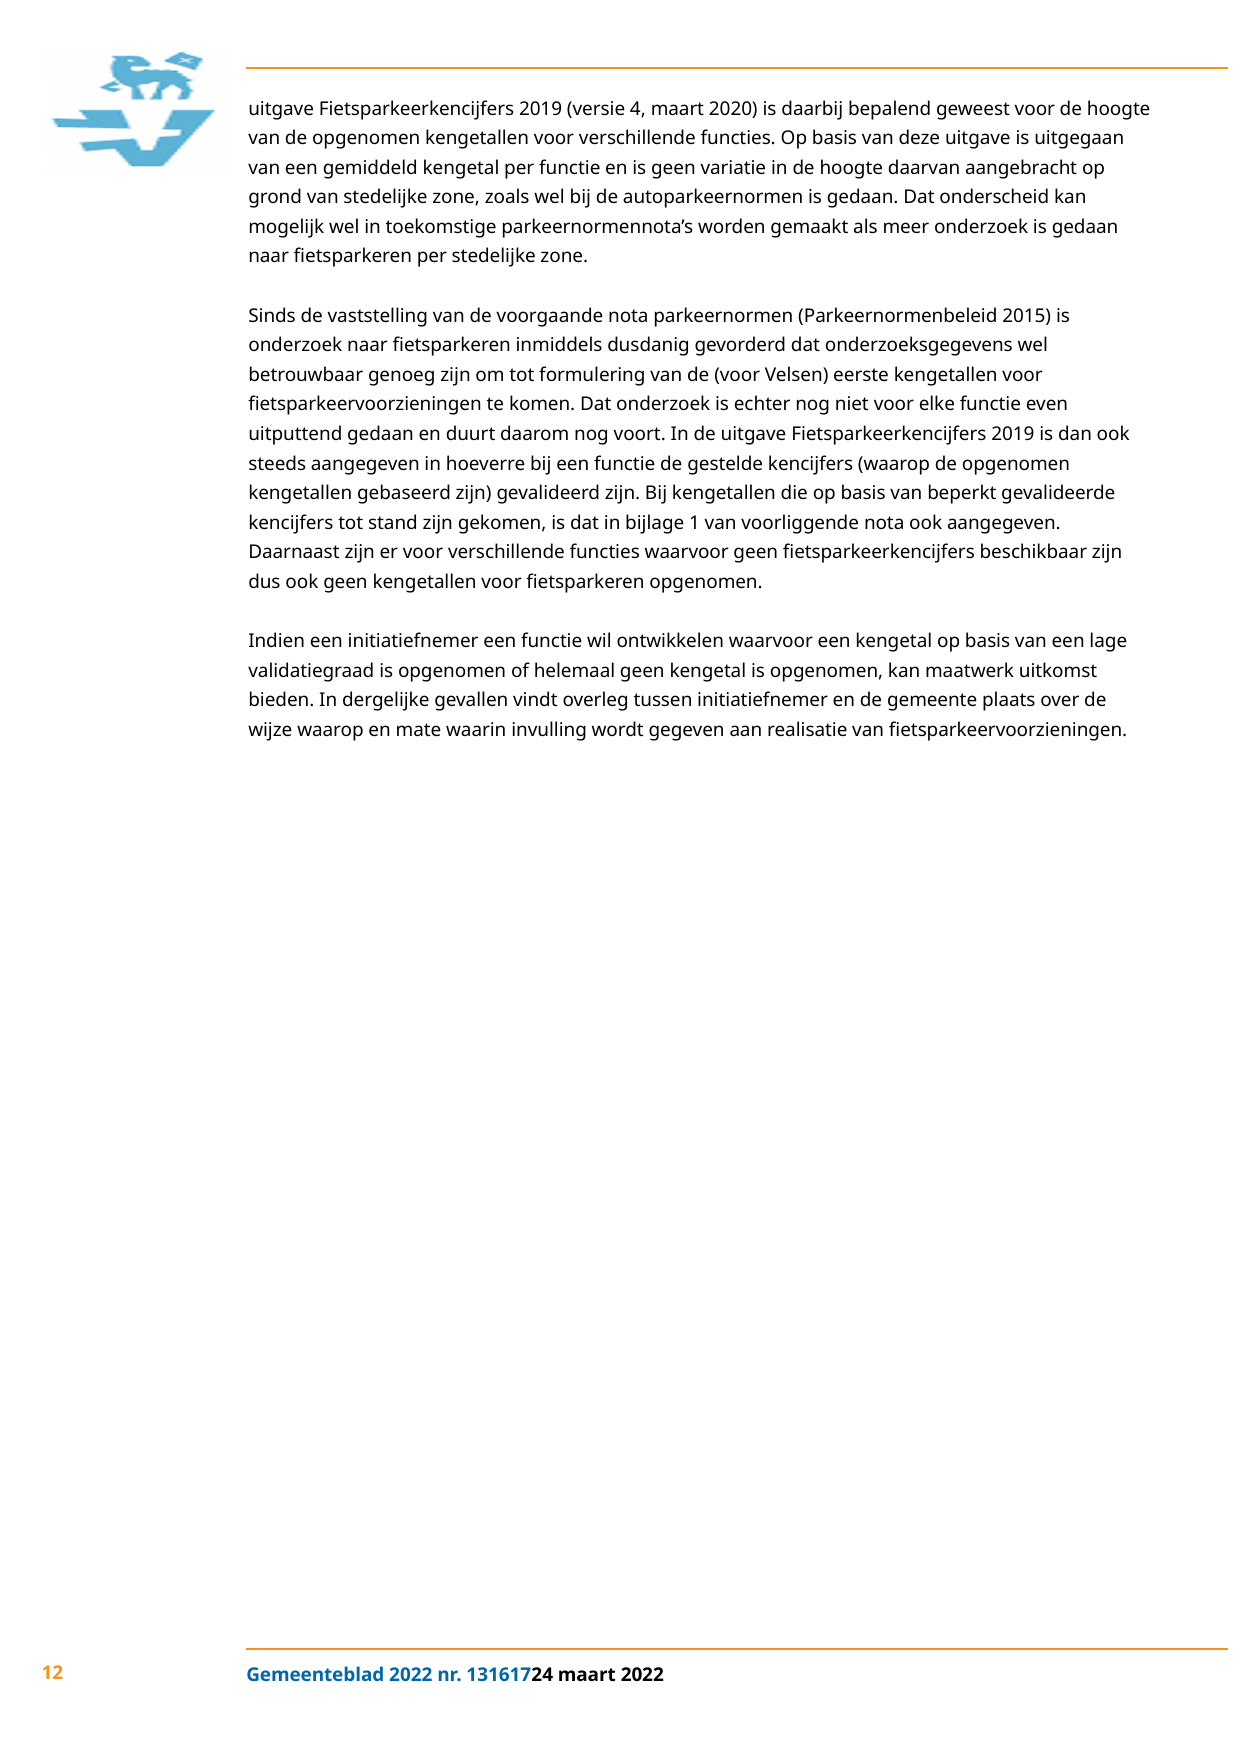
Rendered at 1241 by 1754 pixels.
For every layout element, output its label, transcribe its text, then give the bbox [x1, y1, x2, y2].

text uitgave Fietsparkeerkencijfers 2019 (versie 4, maart 2020) is daarbij bepalend geweest voor de hoogte van de opgenomen kengetallen voor verschillende functies. Op basis van deze uitgave is uitgegaan van een gemiddeld kengetal per functie en is geen variatie in de hoogte daarvan aangebracht op grond van stedelijke zone, zoals wel bij de autoparkeernormen is gedaan. Dat onderscheid kan mogelijk wel in toekomstige parkeernormennota’s worden gemaakt als meer onderzoek is gedaan naar fietsparkeren per stedelijke zone. [248, 95, 1152, 268]
picture [41, 47, 231, 172]
text Sinds de vaststelling van de voorgaande nota parkeernormen (Parkeernormenbeleid 2015) is onderzoek naar fietsparkeren inmiddels dusdanig gevorderd dat onderzoeksgegevens wel betrouwbaar genoeg zijn om tot formulering van de (voor Velsen) eerste kengetallen voor fietsparkeervoorzieningen te komen. Dat onderzoek is echter nog niet voor elke functie even uitputtend gedaan en duurt daarom nog voort. In de uitgave Fietsparkeerkencijfers 2019 is dan ook steeds aangegeven in hoeverre bij een functie de gestelde kencijfers (waarop de opgenomen kengetallen gebaseerd zijn) gevalideerd zijn. Bij kengetallen die op basis van beperkt gevalideerde kencijfers tot stand zijn gekomen, is dat in bijlage 1 van voorliggende nota ook aangegeven. Daarnaast zijn er voor verschillende functies waarvoor geen fietsparkeerkencijfers beschikbaar zijn dus ook geen kengetallen voor fietsparkeren opgenomen. [248, 302, 1152, 594]
text Indien een initiatiefnemer een functie wil ontwikkelen waarvoor een kengetal op basis van een lage validatiegraad is opgenomen of helemaal geen kengetal is opgenomen, kan maatwerk uitkomst bieden. In dergelijke gevallen vindt overleg tussen initiatiefnemer en de gemeente plaats over de wijze waarop en mate waarin invulling wordt gegeven aan realisatie van fietsparkeervoorzieningen. [248, 627, 1152, 742]
